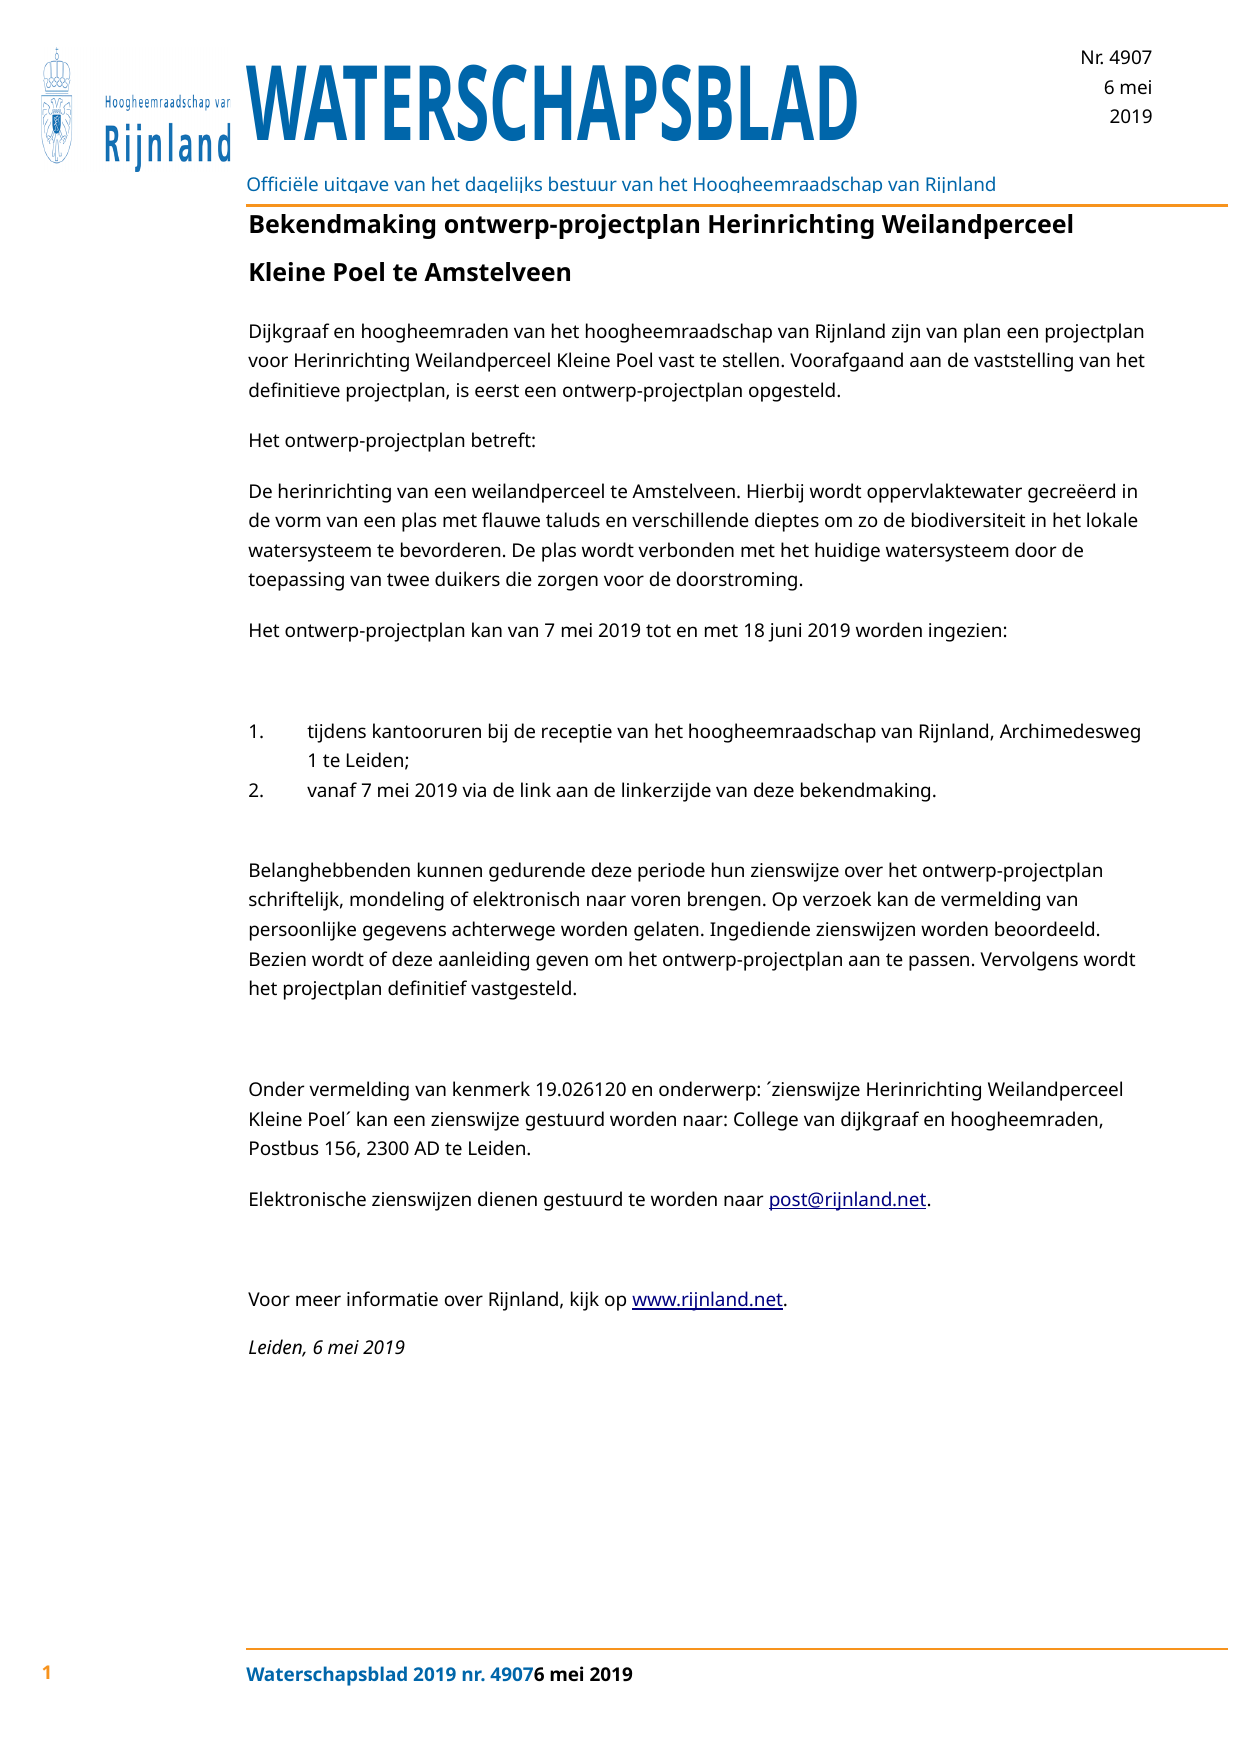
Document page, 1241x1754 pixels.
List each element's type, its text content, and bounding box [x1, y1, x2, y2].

text Bekendmaking ontwerp-projectplan Herinrichting Weilandperceel Kleine Poel te Amstelveen [248, 207, 1152, 288]
text Voor meer informatie over Rijnland, kijk op www.rijnland.net. [248, 1287, 1152, 1312]
text Belanghebbenden kunnen gedurende deze periode hun zienswijze over het ontwerp-projectplan schriftelijk, mondeling of elektronisch naar voren brengen. Op verzoek kan de vermelding van persoonlijke gegevens achterwege worden gelaten. Ingediende zienswijzen worden beoordeeld. Bezien wordt of deze aanleiding geven om het ontwerp-projectplan aan te passen. Vervolgens wordt het projectplan definitief vastgesteld. [248, 857, 1152, 1001]
list tijdens kantooruren bij de receptie van het hoogheemraadschap van Rijnland, Archimedesweg 1 te Leiden; [248, 718, 1152, 773]
text Leiden, 6 mei 2019 [248, 1334, 1152, 1360]
text Elektronische zienswijzen dienen gestuurd te worden naar post@rijnland.net. [248, 1186, 1152, 1212]
text De herinrichting van een weilandperceel te Amstelveen. Hierbij wordt oppervlaktewater gecreëerd in de vorm van een plas met flauwe taluds en verschillende dieptes om zo de biodiversiteit in het lokale watersysteem te bevorderen. De plas wordt verbonden met het huidige watersysteem door de toepassing van twee duikers die zorgen voor de doorstroming. [248, 478, 1152, 592]
text Het ontwerp-projectplan kan van 7 mei 2019 tot en met 18 juni 2019 worden ingezien: [248, 617, 1152, 643]
text Het ontwerp-projectplan betreft: [248, 427, 1152, 453]
picture [41, 47, 231, 172]
text Onder vermelding van kenmerk 19.026120 en onderwerp: ´zienswijze Herinrichting Weilandperceel Kleine Poel´ kan een zienswijze gestuurd worden naar: College van dijkgraaf en hoogheemraden, Postbus 156, 2300 AD te Leiden. [248, 1076, 1152, 1161]
text Dijkgraaf en hoogheemraden van het hoogheemraadschap van Rijnland zijn van plan een projectplan voor Herinrichting Weilandperceel Kleine Poel vast te stellen. Voorafgaand aan de vaststelling van het definitieve projectplan, is eerst een ontwerp-projectplan opgesteld. [248, 318, 1152, 403]
list vanaf 7 mei 2019 via de link aan de linkerzijde van deze bekendmaking. [248, 777, 1152, 803]
